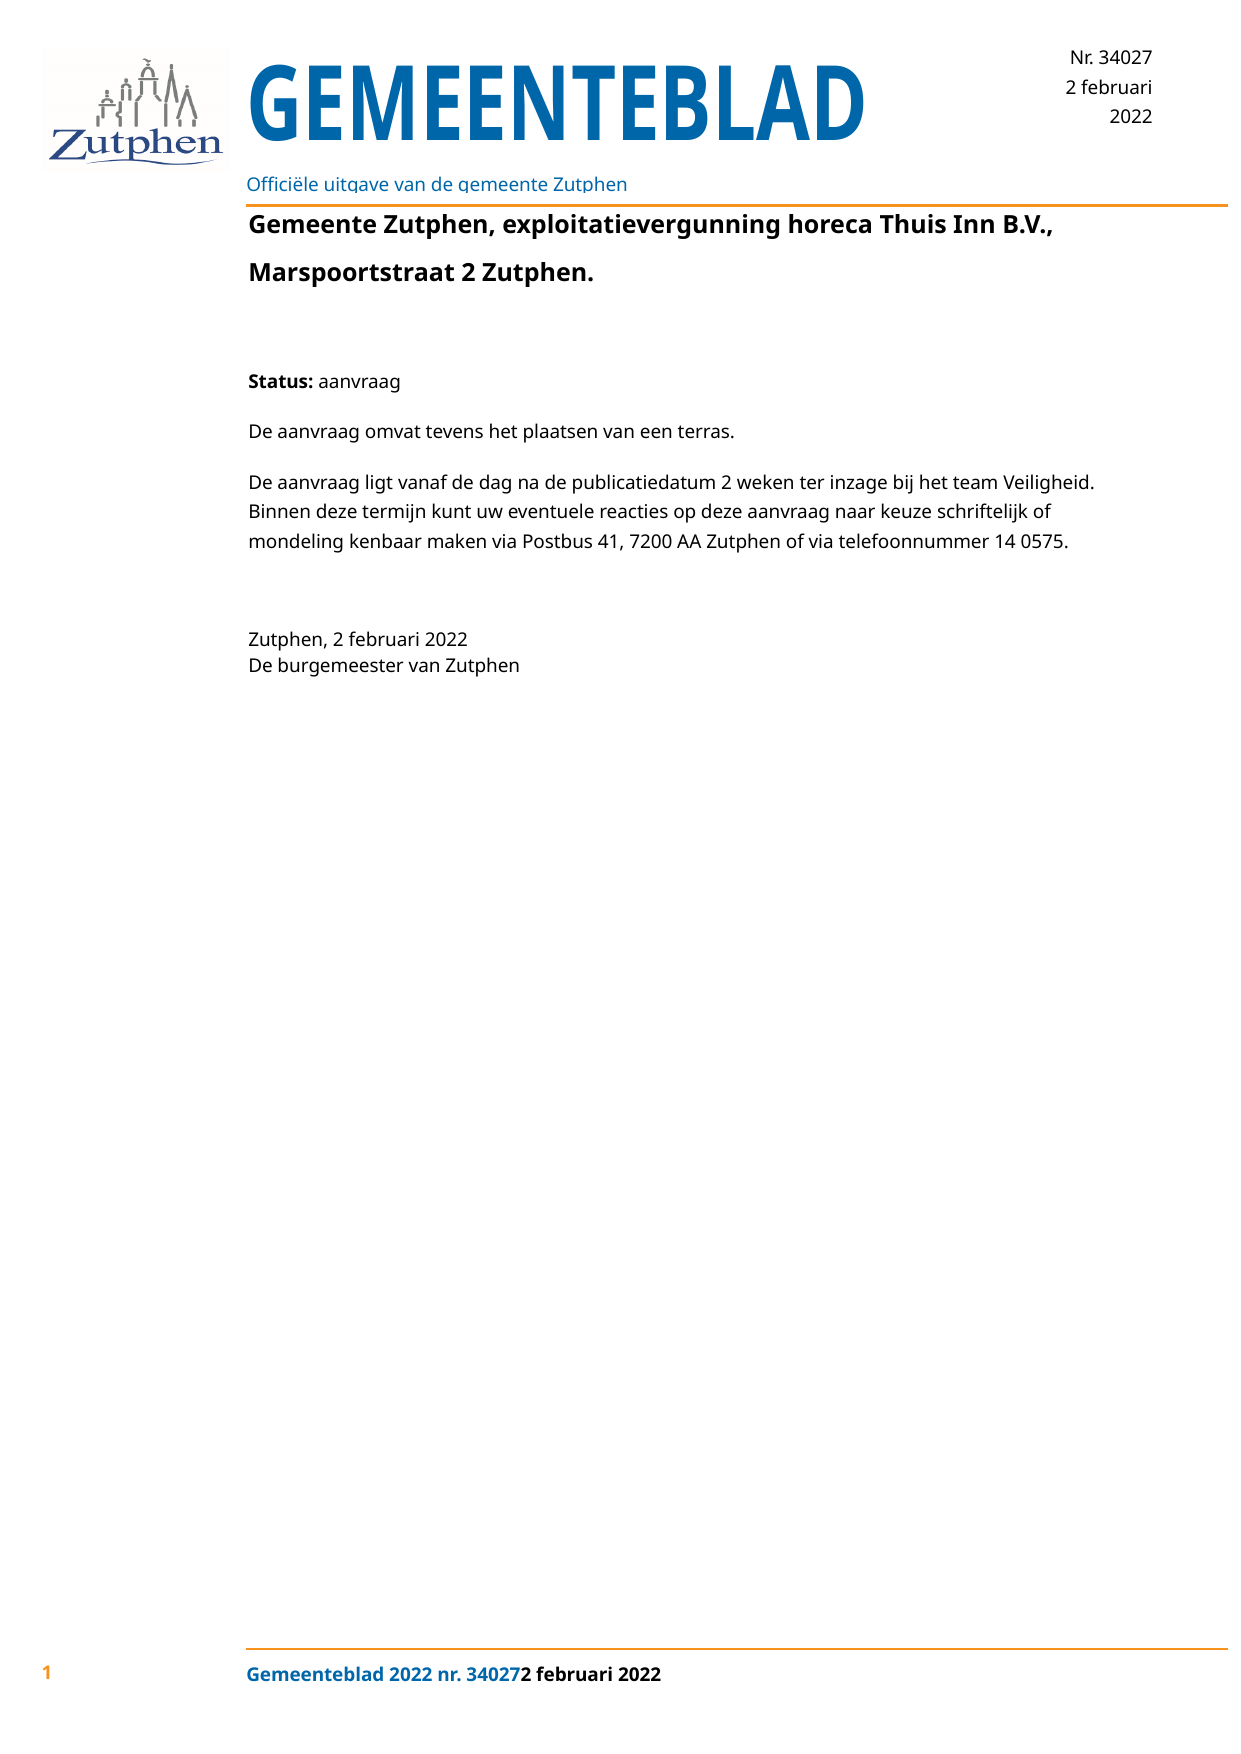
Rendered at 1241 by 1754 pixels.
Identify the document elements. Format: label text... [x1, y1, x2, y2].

picture [41, 47, 231, 172]
text Zutphen, 2 februari 2022 [248, 627, 1152, 652]
text De aanvraag omvat tevens het plaatsen van een terras. [248, 419, 1152, 444]
text Status: aanvraag [248, 368, 1152, 394]
text Gemeente Zutphen, exploitatievergunning horeca Thuis Inn B.V., Marspoortstraat 2 Zutphen. [248, 207, 1152, 288]
text De aanvraag ligt vanaf de dag na de publicatiedatum 2 weken ter inzage bij het team Veiligheid. Binnen deze termijn kunt uw eventuele reacties op deze aanvraag naar keuze schriftelijk of mondeling kenbaar maken via Postbus 41, 7200 AA Zutphen of via telefoonnummer 14 0575. [248, 469, 1152, 554]
text De burgemeester van Zutphen [248, 652, 1152, 678]
